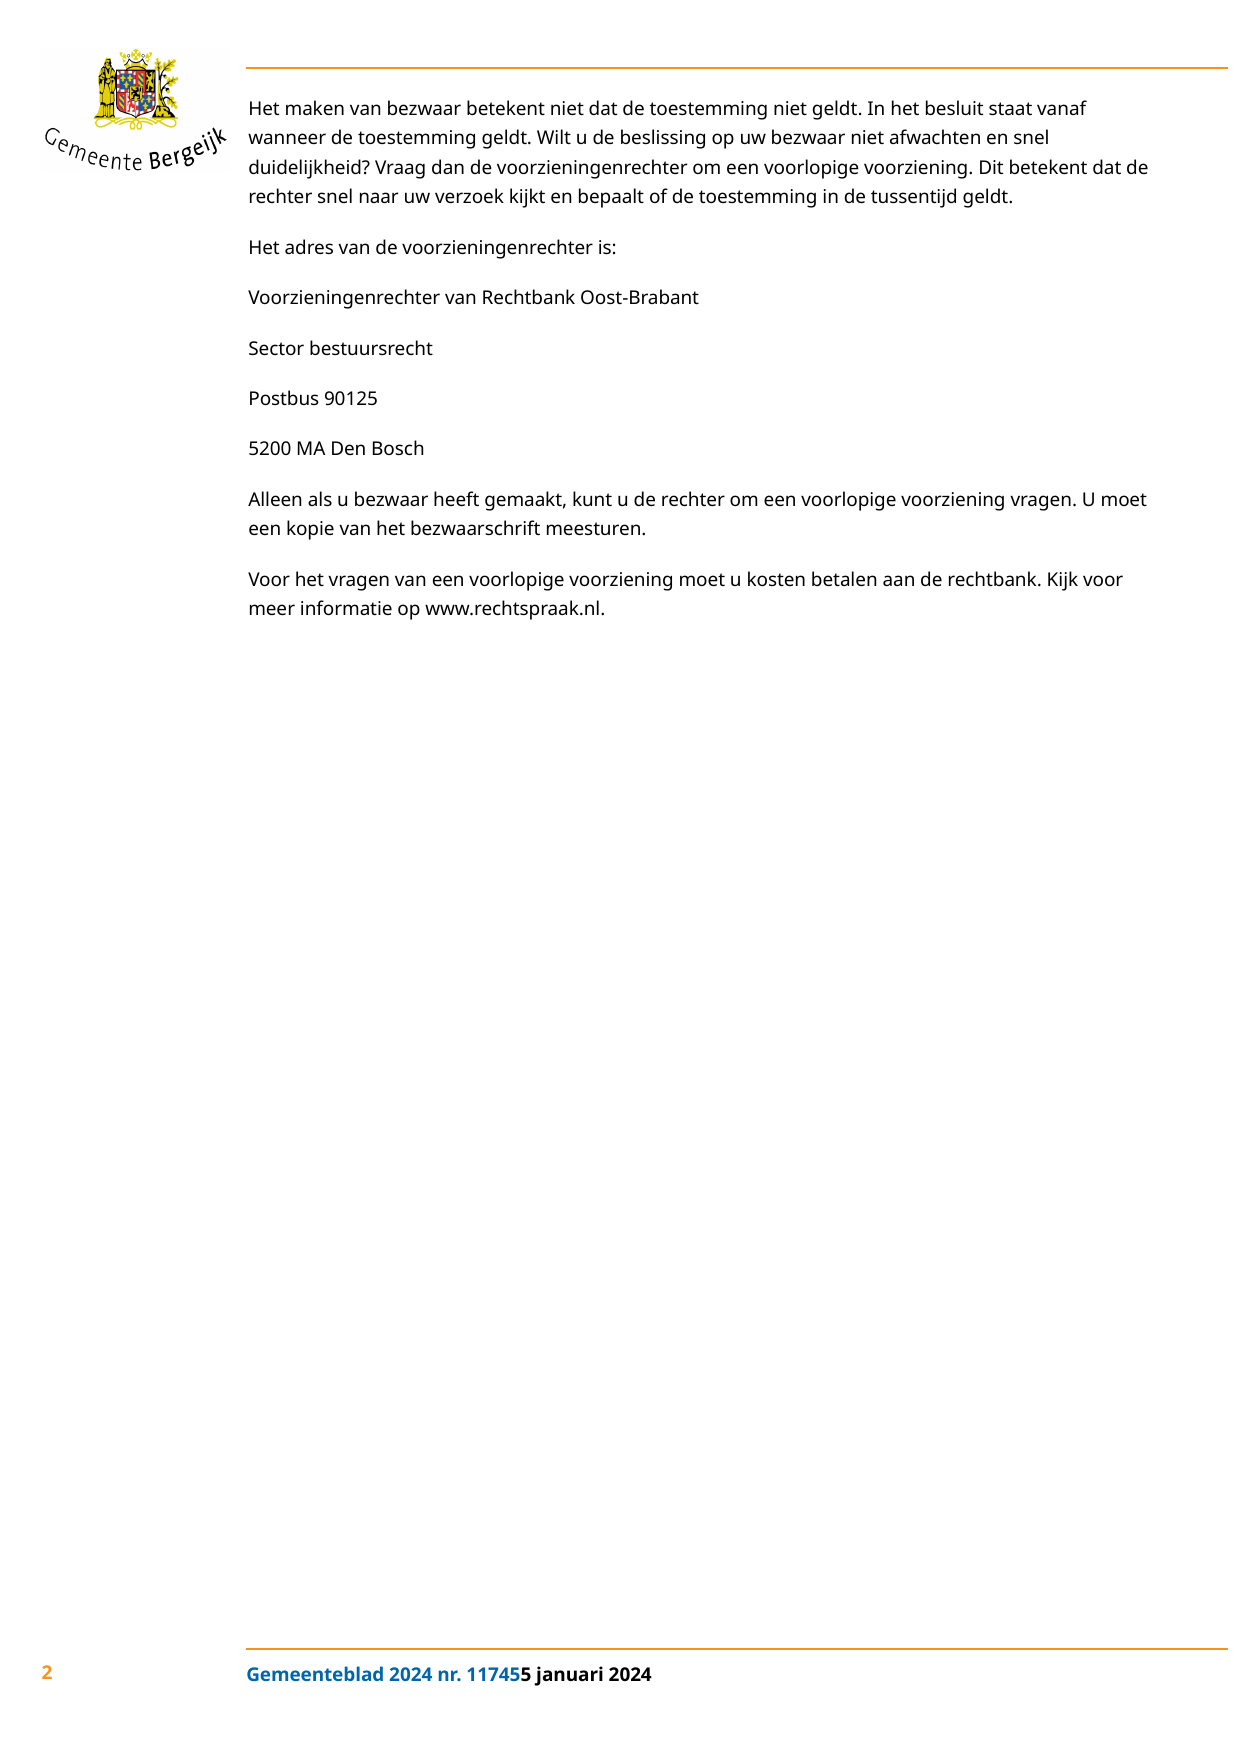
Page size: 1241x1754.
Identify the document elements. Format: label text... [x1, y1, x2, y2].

text Het maken van bezwaar betekent niet dat de toestemming niet geldt. In het besluit staat vanaf wanneer de toestemming geldt. Wilt u de beslissing op uw bezwaar niet afwachten en snel duidelijkheid? Vraag dan de voorzieningenrechter om een voorlopige voorziening. Dit betekent dat de rechter snel naar uw verzoek kijkt en bepaalt of de toestemming in de tussentijd geldt. [248, 95, 1152, 209]
text Alleen als u bezwaar heeft gemaakt, kunt u de rechter om een voorlopige voorziening vragen. U moet een kopie van het bezwaarschrift meesturen. [248, 486, 1152, 541]
text Het adres van de voorzieningenrechter is: [248, 234, 1152, 260]
text Voorzieningenrechter van Rechtbank Oost-Brabant [248, 284, 1152, 310]
picture [41, 47, 231, 172]
text Sector bestuursrecht [248, 335, 1152, 361]
text Postbus 90125 [248, 385, 1152, 411]
text 5200 MA Den Bosch [248, 436, 1152, 461]
text Voor het vragen van een voorlopige voorziening moet u kosten betalen aan de rechtbank. Kijk voor meer informatie op www.rechtspraak.nl. [248, 566, 1152, 621]
